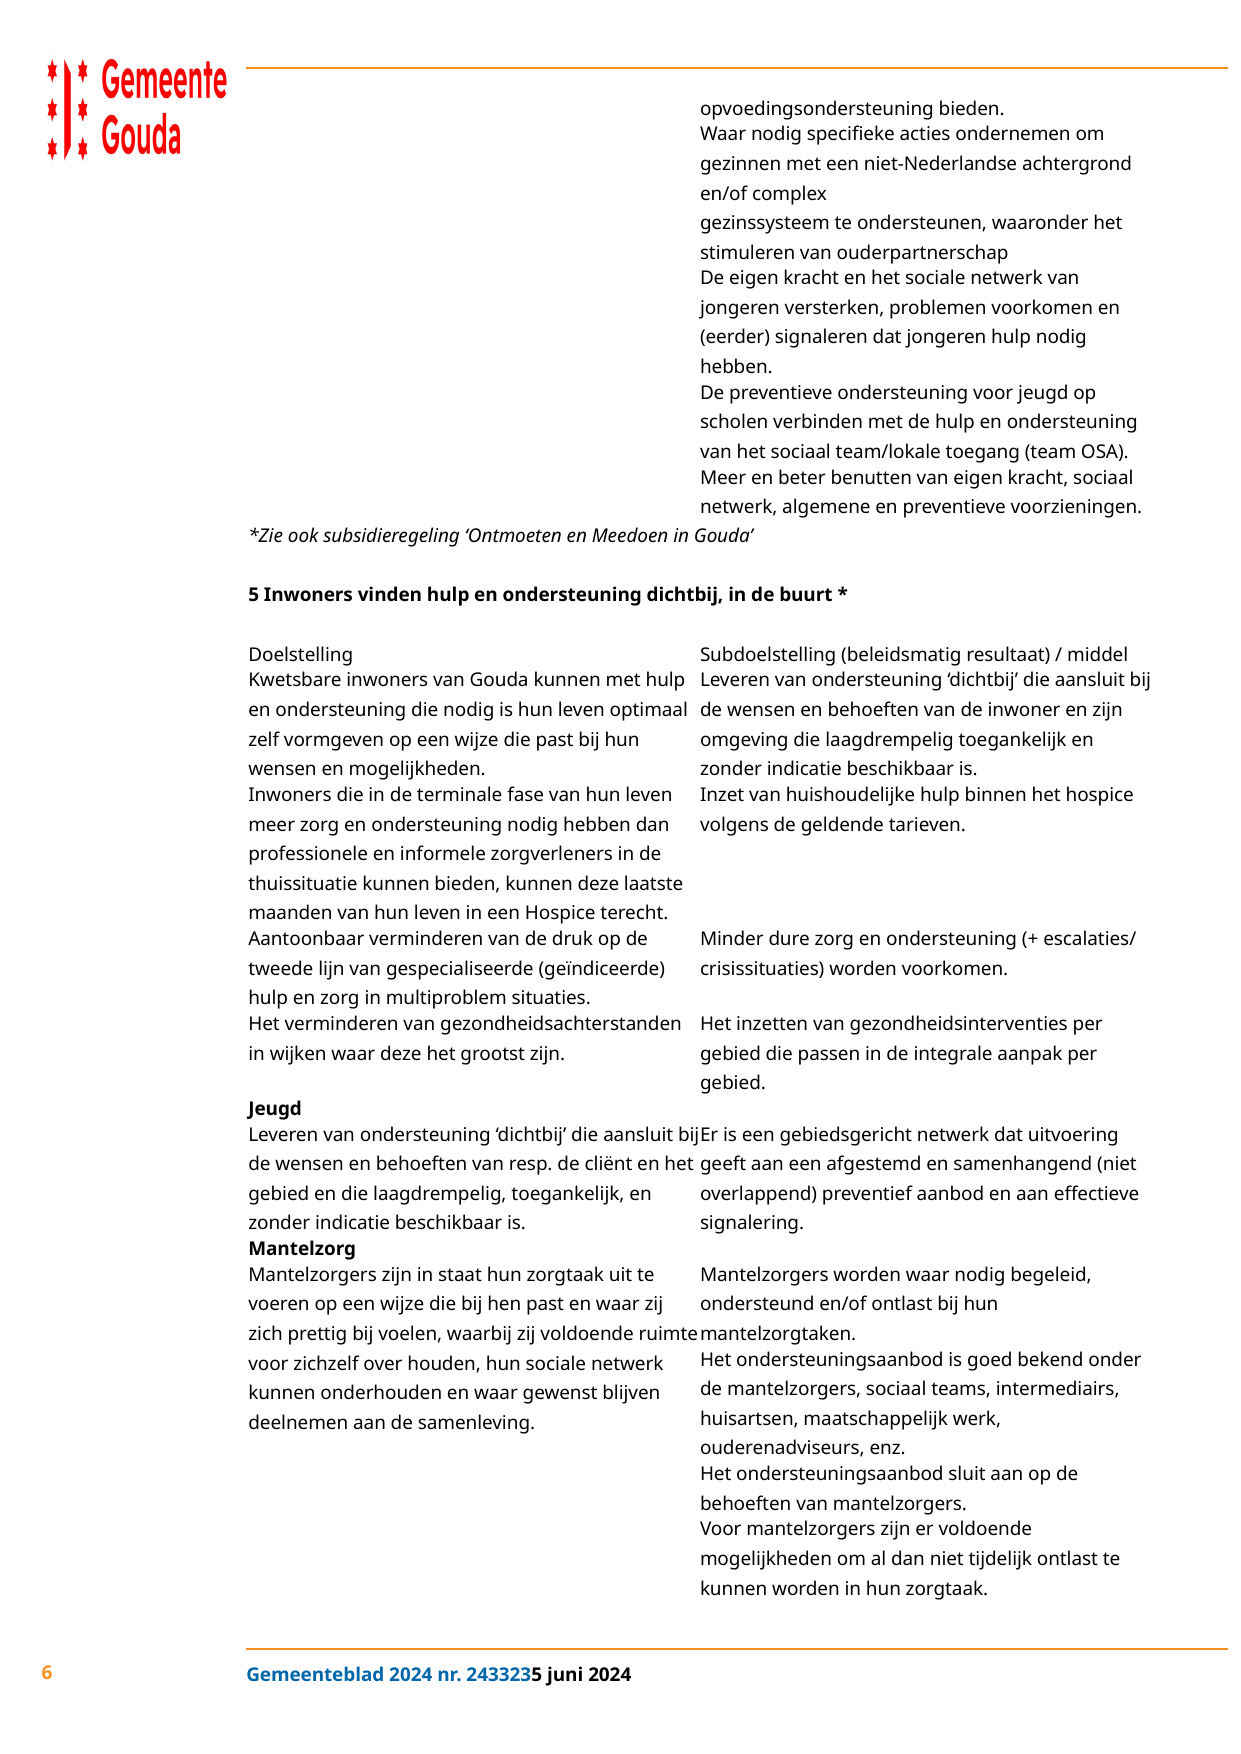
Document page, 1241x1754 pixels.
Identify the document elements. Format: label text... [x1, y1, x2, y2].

table_cell Mantelzorgers worden waar nodig begeleid, ondersteund en/of ontlast bij hun mantelzorgtaken. [700, 1261, 1152, 1346]
table_cell Minder dure zorg en ondersteuning (+ escalaties/ crisissituaties) worden voorkomen. [700, 925, 1152, 1010]
table_header Doelstelling [248, 641, 700, 667]
table_header Subdoelstelling (beleidsmatig resultaat) / middel [700, 641, 1152, 667]
table_cell Mantelzorg [248, 1235, 1152, 1261]
table_cell Inzet van huishoudelijke hulp binnen het hospice volgens de geldende tarieven. [700, 781, 1152, 925]
table_cell Mantelzorgers zijn in staat hun zorgtaak uit te voeren op een wijze die bij hen past en waar zij zich prettig bij voelen, waarbij zij voldoende ruimte voor zichzelf over houden, hun sociale netwerk kunnen onderhouden en waar gewenst blijven deelnemen aan de samenleving. [248, 1261, 700, 1601]
table_cell Waar nodig specifieke acties ondernemen om gezinnen met een niet-Nederlandse achtergrond en/of complex gezinssysteem te ondersteunen, waaronder het stimuleren van ouderpartnerschap [700, 121, 1152, 264]
picture [41, 47, 231, 172]
table_cell Voor mantelzorgers zijn er voldoende mogelijkheden om al dan niet tijdelijk ontlast te kunnen worden in hun zorgtaak. [700, 1516, 1152, 1601]
table_cell Leveren van ondersteuning ‘dichtbij’ die aansluit bij de wensen en behoeften van resp. de cliënt en het gebied en die laagdrempelig, toegankelijk, en zonder indicatie beschikbaar is. [248, 1121, 700, 1235]
table_cell opvoedingsondersteuning bieden. [700, 95, 1152, 121]
table_cell Het ondersteuningsaanbod is goed bekend onder de mantelzorgers, sociaal teams, intermediairs, huisartsen, maatschappelijk werk, ouderenadviseurs, enz. [700, 1346, 1152, 1460]
table_cell Er is een gebiedsgericht netwerk dat uitvoering geeft aan een afgestemd en samenhangend (niet overlappend) preventief aanbod en aan effectieve signalering. [700, 1121, 1152, 1235]
table_cell Jeugd [248, 1095, 1152, 1121]
table_cell Leveren van ondersteuning ‘dichtbij’ die aansluit bij de wensen en behoeften van de inwoner en zijn omgeving die laagdrempelig toegankelijk en zonder indicatie beschikbaar is. [700, 667, 1152, 781]
table_cell Het inzetten van gezondheidsinterventies per gebied die passen in de integrale aanpak per gebied. [700, 1010, 1152, 1095]
table_cell De eigen kracht en het sociale netwerk van jongeren versterken, problemen voorkomen en (eerder) signaleren dat jongeren hulp nodig hebben. [700, 265, 1152, 379]
table_cell Kwetsbare inwoners van Gouda kunnen met hulp en ondersteuning die nodig is hun leven optimaal zelf vormgeven op een wijze die past bij hun wensen en mogelijkheden. [248, 667, 700, 781]
table_cell Inwoners die in de terminale fase van hun leven meer zorg en ondersteuning nodig hebben dan professionele en informele zorgverleners in de thuissituatie kunnen bieden, kunnen deze laatste maanden van hun leven in een Hospice terecht. [248, 781, 700, 925]
text 5 Inwoners vinden hulp en ondersteuning dichtbij, in de buurt * [248, 582, 1152, 607]
table_cell Aantoonbaar verminderen van de druk op de tweede lijn van gespecialiseerde (geïndiceerde) hulp en zorg in multiproblem situaties. [248, 925, 700, 1010]
table_cell De preventieve ondersteuning voor jeugd op scholen verbinden met de hulp en ondersteuning van het sociaal team/lokale toegang (team OSA). [700, 379, 1152, 464]
table_cell Meer en beter benutten van eigen kracht, sociaal netwerk, algemene en preventieve voorzieningen. [700, 464, 1152, 519]
table_cell Het ondersteuningsaanbod sluit aan op de behoeften van mantelzorgers. [700, 1460, 1152, 1516]
table_cell Het verminderen van gezondheidsachterstanden in wijken waar deze het grootst zijn. [248, 1010, 700, 1095]
table_cell [248, 95, 700, 519]
text *Zie ook subsidieregeling ‘Ontmoeten en Meedoen in Gouda’ [248, 522, 1152, 548]
